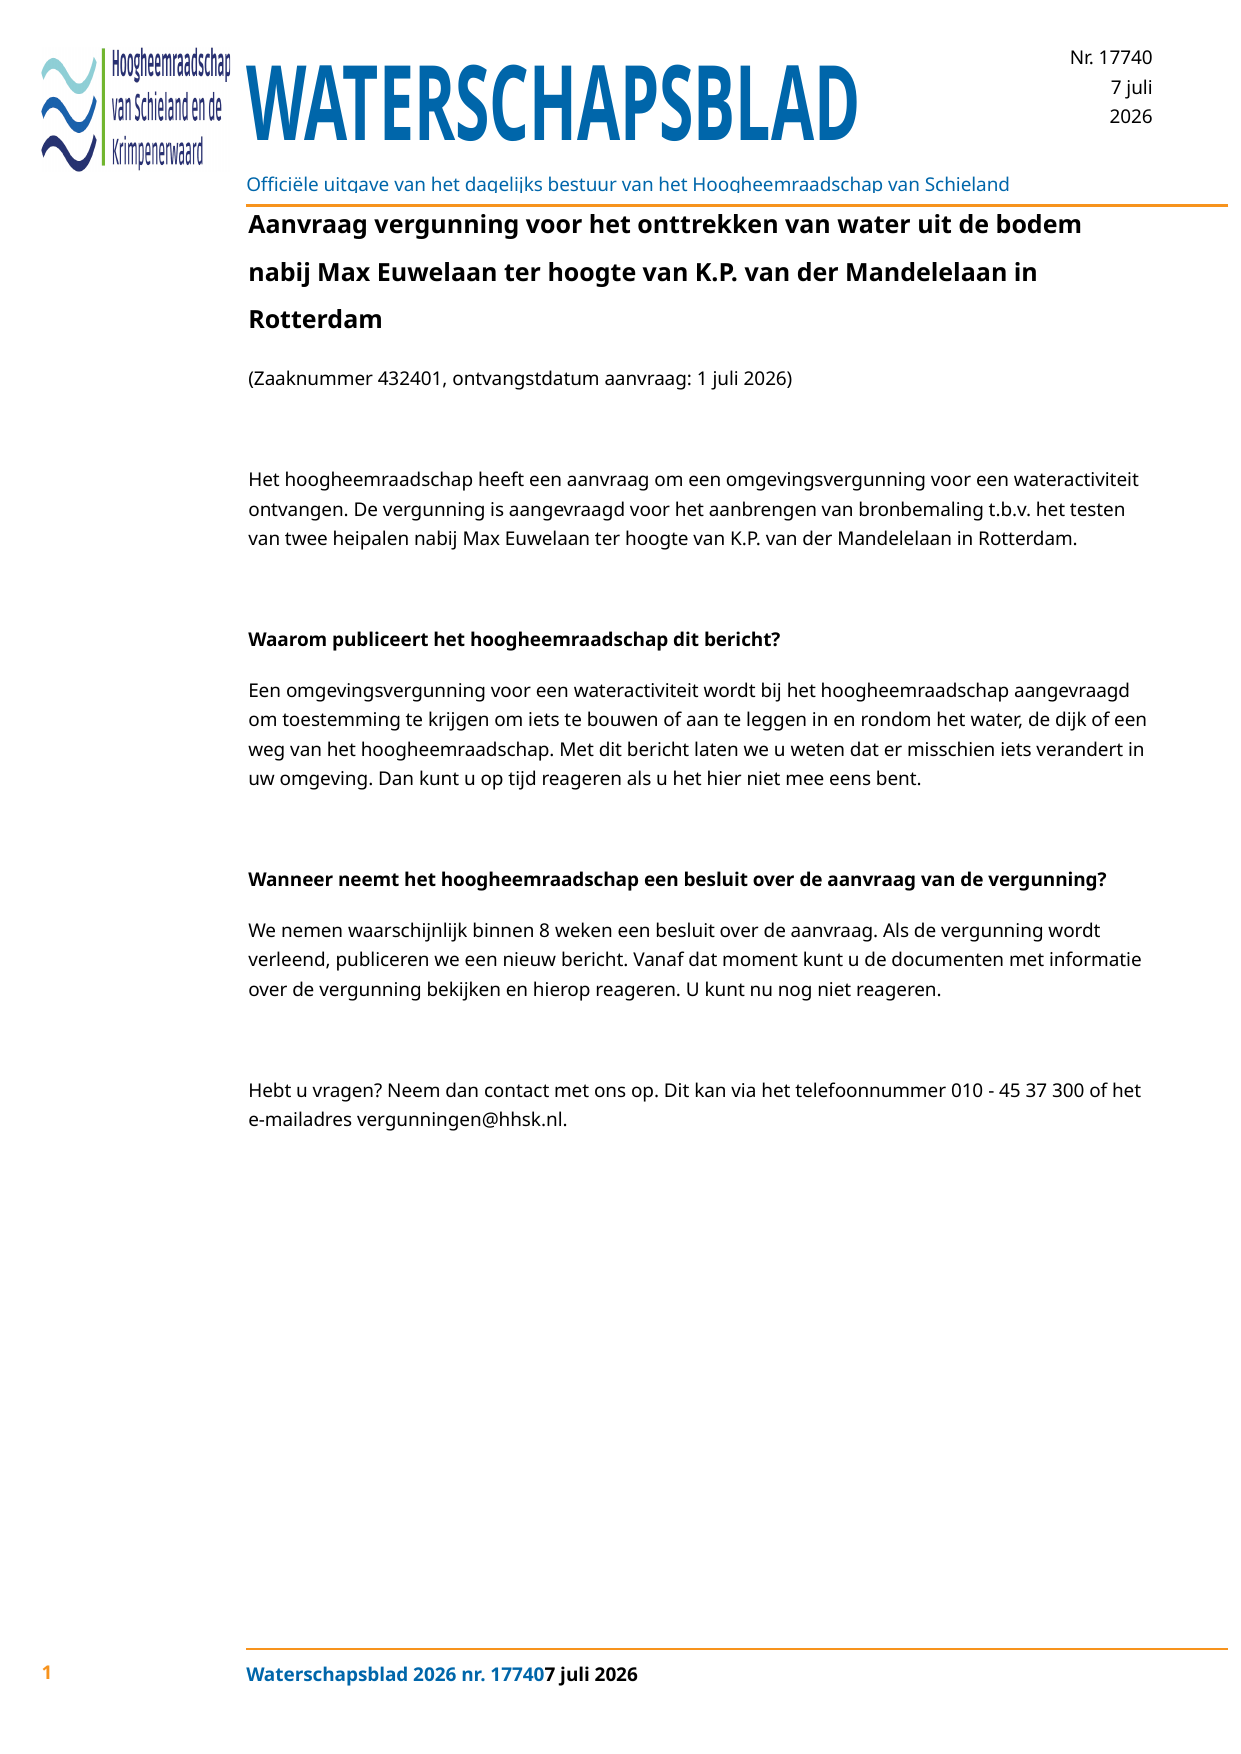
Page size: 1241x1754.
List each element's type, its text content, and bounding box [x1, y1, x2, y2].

text Een omgevingsvergunning voor een wateractiviteit wordt bij het hoogheemraadschap aangevraagd om toestemming te krijgen om iets te bouwen of aan te leggen in en rondom het water, de dijk of een weg van het hoogheemraadschap. Met dit bericht laten we u weten dat er misschien iets verandert in uw omgeving. Dan kunt u op tijd reageren als u het hier niet mee eens bent. [248, 677, 1152, 791]
text Waarom publiceert het hoogheemraadschap dit bericht? [248, 626, 1152, 652]
text Hebt u vragen? Neem dan contact met ons op. Dit kan via het telefoonnummer 010 - 45 37 300 of het e-mailadres vergunningen@hhsk.nl. [248, 1077, 1152, 1132]
text Wanneer neemt het hoogheemraadschap een besluit over de aanvraag van de vergunning? [248, 866, 1152, 892]
text (Zaaknummer 432401, ontvangstdatum aanvraag: 1 juli 2026) [248, 366, 1152, 391]
text Aanvraag vergunning voor het onttrekken van water uit de bodem nabij Max Euwelaan ter hoogte van K.P. van der Mandelelaan in Rotterdam [248, 207, 1152, 336]
text We nemen waarschijnlijk binnen 8 weken een besluit over de aanvraag. Als de vergunning wordt verleend, publiceren we een nieuw bericht. Vanaf dat moment kunt u de documenten met informatie over de vergunning bekijken en hierop reageren. U kunt nu nog niet reageren. [248, 917, 1152, 1002]
picture [41, 47, 231, 172]
text Het hoogheemraadschap heeft een aanvraag om een omgevingsvergunning voor een wateractiviteit ontvangen. De vergunning is aangevraagd voor het aanbrengen van bronbemaling t.b.v. het testen van twee heipalen nabij Max Euwelaan ter hoogte van K.P. van der Mandelelaan in Rotterdam. [248, 466, 1152, 551]
